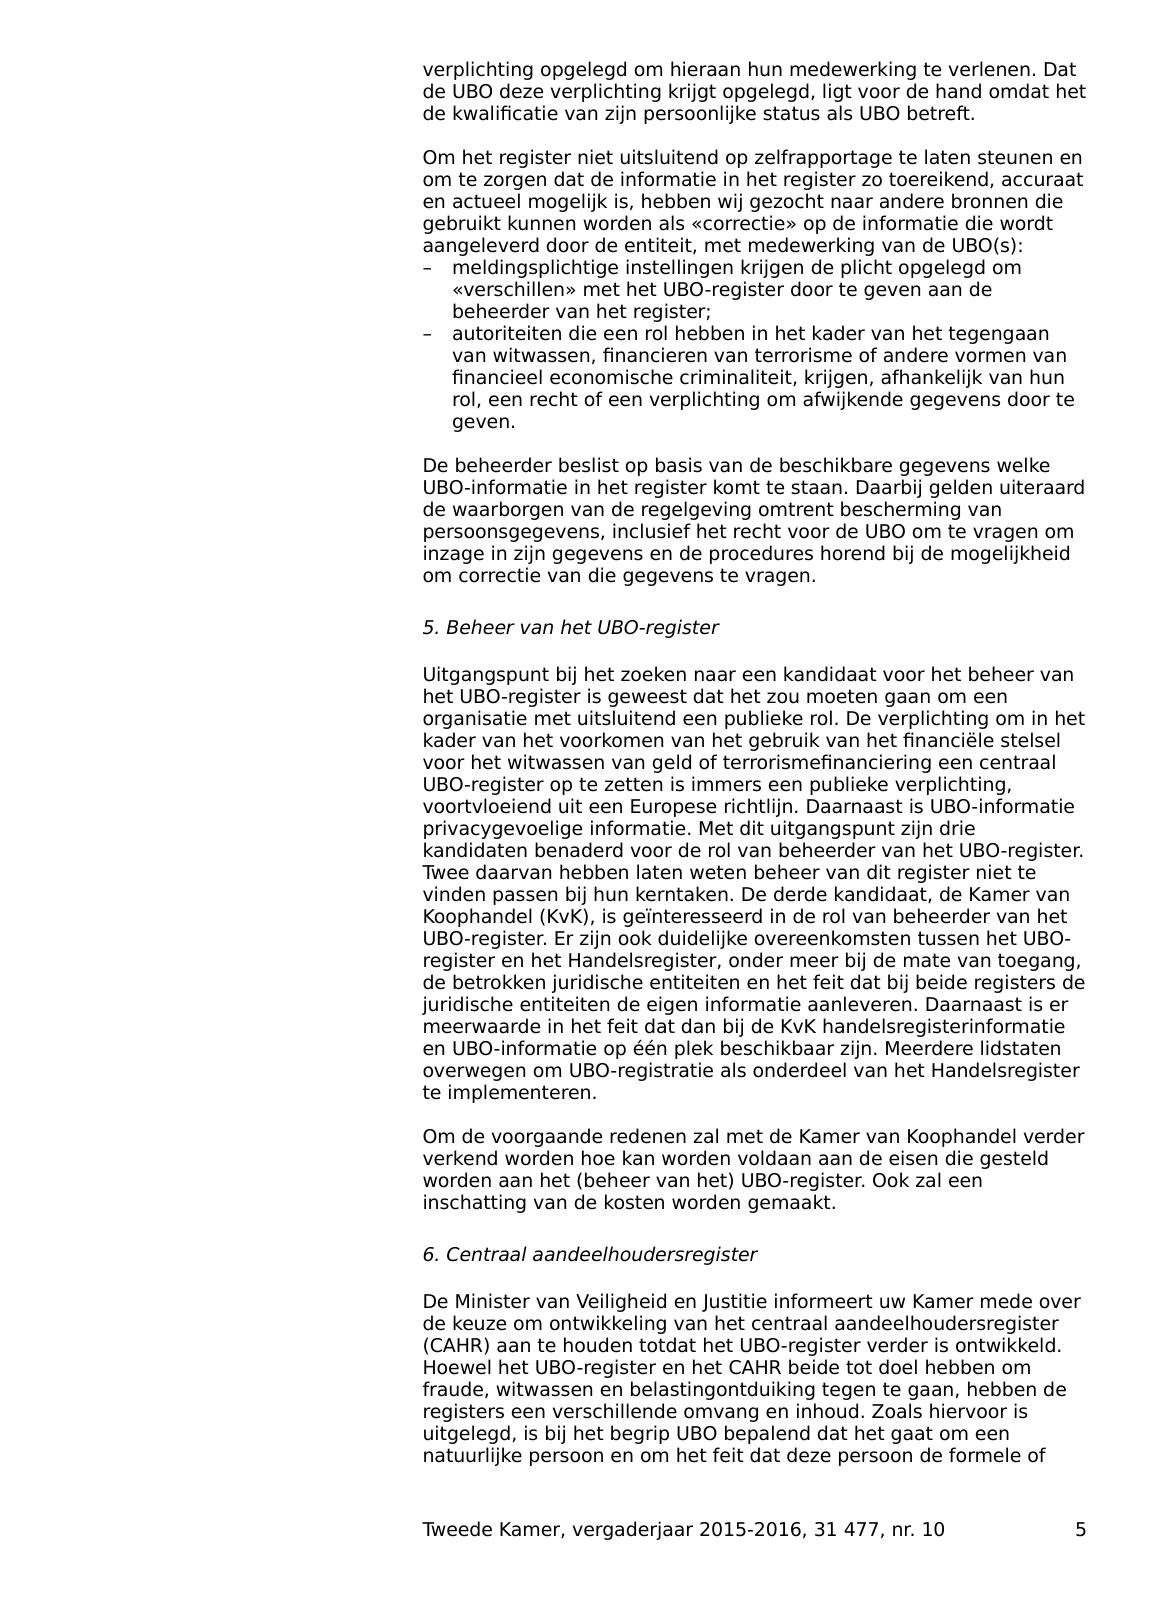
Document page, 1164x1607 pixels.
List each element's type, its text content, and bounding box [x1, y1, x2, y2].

text De beheerder beslist op basis van de beschikbare gegevens welke UBO-informatie in het register komt te staan. Daarbij gelden uiteraard de waarborgen van de regelgeving omtrent bescherming van persoonsgegevens, inclusief het recht voor de UBO om te vragen om inzage in zijn gegevens en de procedures horend bij de mogelijkheid om correctie van die gegevens te vragen. [422, 455, 1087, 587]
text – meldingsplichtige instellingen krijgen de plicht opgelegd om «verschillen» met het UBO-register door te geven aan de beheerder van het register; [422, 257, 1087, 323]
text De Minister van Veiligheid en Justitie informeert uw Kamer mede over de keuze om ontwikkeling van het centraal aandeelhoudersregister (CAHR) aan te houden totdat het UBO-register verder is ontwikkeld. Hoewel het UBO-register en het CAHR beide tot doel hebben om fraude, witwassen en belastingontduiking tegen te gaan, hebben de registers een verschillende omvang en inhoud. Zoals hiervoor is uitgelegd, is bij het begrip UBO bepalend dat het gaat om een natuurlijke persoon en om het feit dat deze persoon de formele of [422, 1291, 1087, 1466]
text Om de voorgaande redenen zal met de Kamer van Koophandel verder verkend worden hoe kan worden voldaan aan de eisen die gesteld worden aan het (beheer van het) UBO-register. Ook zal een inschatting van de kosten worden gemaakt. [422, 1126, 1087, 1214]
subtitle 6. Centraal aandeelhoudersregister [422, 1244, 1087, 1266]
text verplichting opgelegd om hieraan hun medewerking te verlenen. Dat de UBO deze verplichting krijgt opgelegd, ligt voor de hand omdat het de kwalificatie van zijn persoonlijke status als UBO betreft. [422, 59, 1087, 125]
text Uitgangspunt bij het zoeken naar een kandidaat voor het beheer van het UBO-register is geweest dat het zou moeten gaan om een organisatie met uitsluitend een publieke rol. De verplichting om in het kader van het voorkomen van het gebruik van het financiële stelsel voor het witwassen van geld of terrorismefinanciering een centraal UBO-register op te zetten is immers een publieke verplichting, voortvloeiend uit een Europese richtlijn. Daarnaast is UBO-informatie privacygevoelige informatie. Met dit uitgangspunt zijn drie kandidaten benaderd voor de rol van beheerder van het UBO-register. Twee daarvan hebben laten weten beheer van dit register niet te vinden passen bij hun kerntaken. De derde kandidaat, de Kamer van Koophandel (KvK), is geïnteresseerd in de rol van beheerder van het UBO-register. Er zijn ook duidelijke overeenkomsten tussen het UBO-register en het Handelsregister, onder meer bij de mate van toegang, de betrokken juridische entiteiten en het feit dat bij beide registers de juridische entiteiten de eigen informatie aanleveren. Daarnaast is er meerwaarde in het feit dat dan bij de KvK handelsregisterinformatie en UBO-informatie op één plek beschikbaar zijn. Meerdere lidstaten overwegen om UBO-registratie als onderdeel van het Handelsregister te implementeren. [422, 664, 1087, 1103]
text Om het register niet uitsluitend op zelfrapportage te laten steunen en om te zorgen dat de informatie in het register zo toereikend, accuraat en actueel mogelijk is, hebben wij gezocht naar andere bronnen die gebruikt kunnen worden als «correctie» op de informatie die wordt aangeleverd door de entiteit, met medewerking van de UBO(s): [422, 147, 1087, 257]
text – autoriteiten die een rol hebben in het kader van het tegengaan van witwassen, financieren van terrorisme of andere vormen van financieel economische criminaliteit, krijgen, afhankelijk van hun rol, een recht of een verplichting om afwijkende gegevens door te geven. [422, 323, 1087, 433]
subtitle 5. Beheer van het UBO-register [422, 617, 1087, 639]
